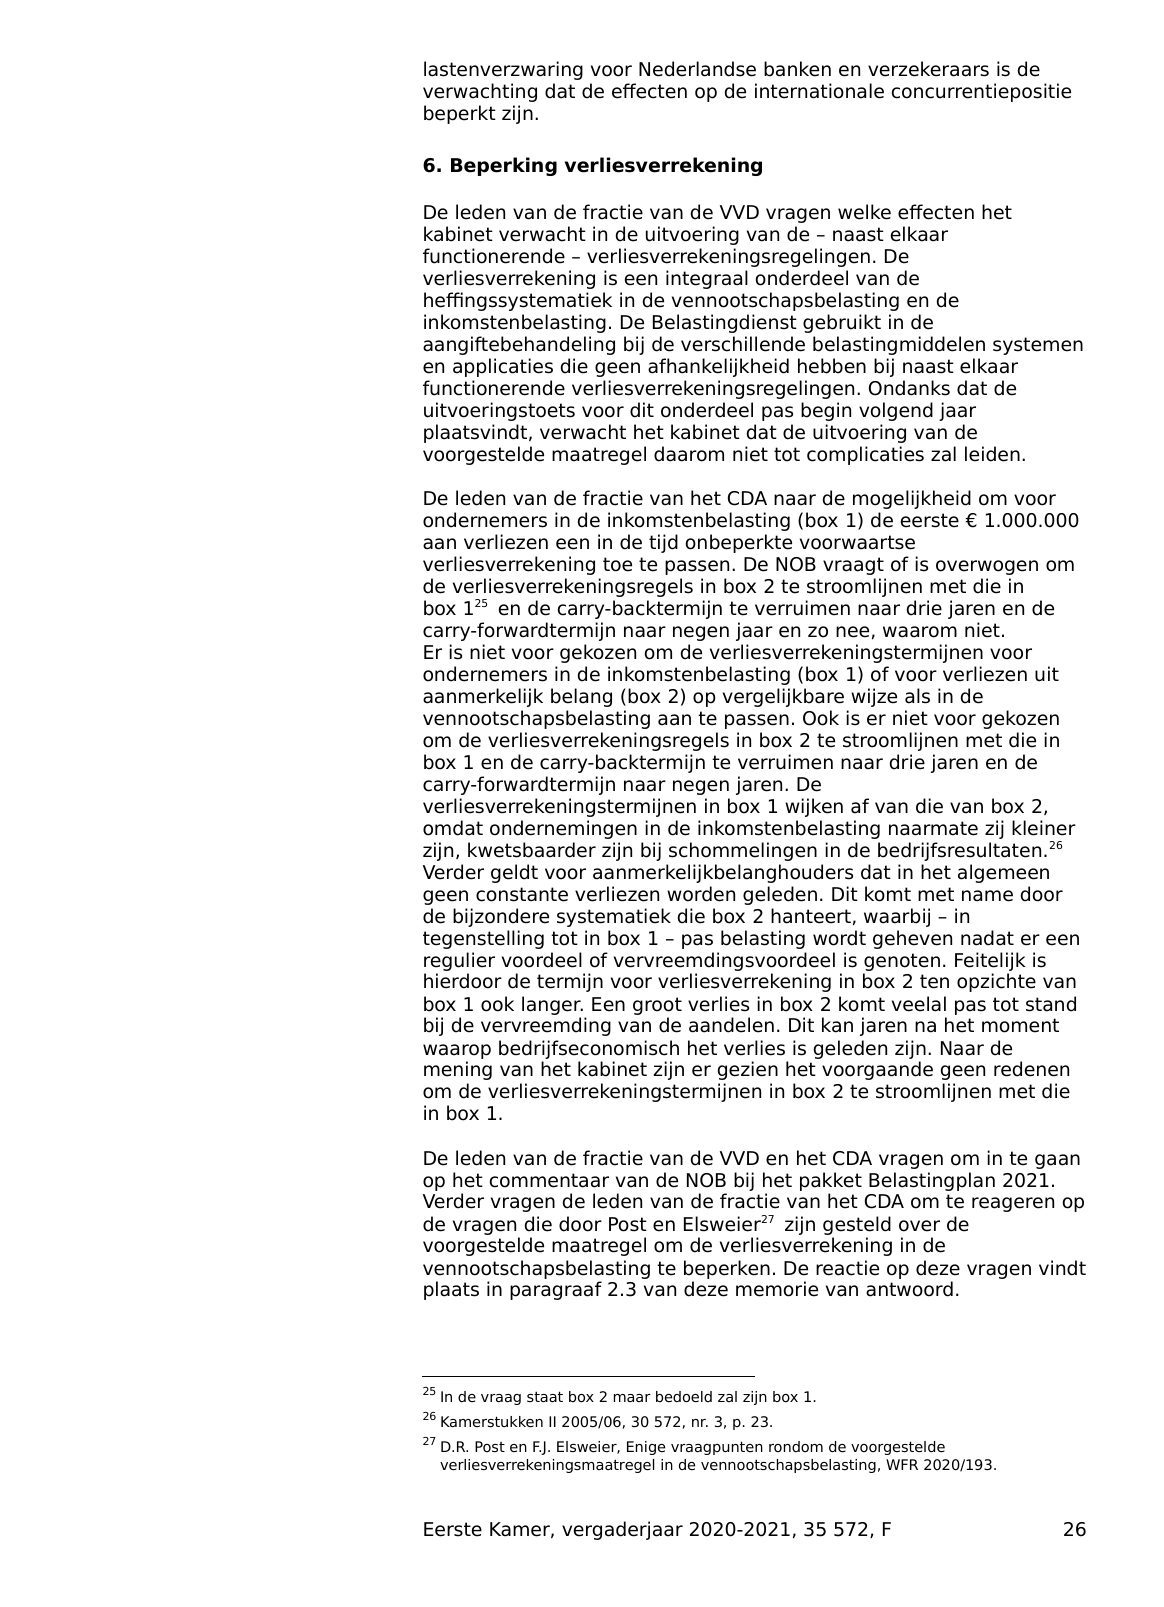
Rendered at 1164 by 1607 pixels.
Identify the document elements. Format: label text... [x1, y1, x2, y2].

subtitle 6. Beperking verliesverrekening [422, 155, 1087, 177]
text De leden van de fractie van de VVD en het CDA vragen om in te gaan op het commentaar van de NOB bij het pakket Belastingplan 2021. Verder vragen de leden van de fractie van het CDA om te reageren op de vragen die door Post en Elsweier zijn gesteld over de voorgestelde maatregel om de verliesverrekening in de vennootschapsbelasting te beperken. De reactie op deze vragen vindt plaats in paragraaf 2.3 van deze memorie van antwoord. [422, 1147, 1087, 1301]
text De leden van de fractie van de VVD vragen welke effecten het kabinet verwacht in de uitvoering van de – naast elkaar functionerende – verliesverrekeningsregelingen. De verliesverrekening is een integraal onderdeel van de heffingssystematiek in de vennootschapsbelasting en de inkomstenbelasting. De Belastingdienst gebruikt in de aangiftebehandeling bij de verschillende belastingmiddelen systemen en applicaties die geen afhankelijkheid hebben bij naast elkaar functionerende verliesverrekeningsregelingen. Ondanks dat de uitvoeringstoets voor dit onderdeel pas begin volgend jaar plaatsvindt, verwacht het kabinet dat de uitvoering van de voorgestelde maatregel daarom niet tot complicaties zal leiden. [422, 202, 1087, 466]
text lastenverzwaring voor Nederlandse banken en verzekeraars is de verwachting dat de effecten op de internationale concurrentiepositie beperkt zijn. [422, 59, 1087, 125]
text De leden van de fractie van het CDA naar de mogelijkheid om voor ondernemers in de inkomstenbelasting (box 1) de eerste € 1.000.000 aan verliezen een in de tijd onbeperkte voorwaartse verliesverrekening toe te passen. De NOB vraagt of is overwogen om de verliesverrekeningsregels in box 2 te stroomlijnen met die in box 1 en de carry-backtermijn te verruimen naar drie jaren en de carry-forwardtermijn naar negen jaar en zo nee, waarom niet. [422, 488, 1087, 642]
text In de vraag staat box 2 maar bedoeld zal zijn box 1. [422, 1385, 1087, 1407]
text Kamerstukken II 2005/06, 30 572, nr. 3, p. 23. [422, 1410, 1087, 1432]
text Er is niet voor gekozen om de verliesverrekeningstermijnen voor ondernemers in de inkomstenbelasting (box 1) of voor verliezen uit aanmerkelijk belang (box 2) op vergelijkbare wijze als in de vennootschapsbelasting aan te passen. Ook is er niet voor gekozen om de verliesverrekeningsregels in box 2 te stroomlijnen met die in box 1 en de carry-backtermijn te verruimen naar drie jaren en de carry-forwardtermijn naar negen jaren. De verliesverrekeningstermijnen in box 1 wijken af van die van box 2, omdat ondernemingen in de inkomstenbelasting naarmate zij kleiner zijn, kwetsbaarder zijn bij schommelingen in de bedrijfsresultaten. Verder geldt voor aanmerkelijkbelanghouders dat in het algemeen geen constante verliezen worden geleden. Dit komt met name door de bijzondere systematiek die box 2 hanteert, waarbij – in tegenstelling tot in box 1 – pas belasting wordt geheven nadat er een regulier voordeel of vervreemdingsvoordeel is genoten. Feitelijk is hierdoor de termijn voor verliesverrekening in box 2 ten opzichte van box 1 ook langer. Een groot verlies in box 2 komt veelal pas tot stand bij de vervreemding van de aandelen. Dit kan jaren na het moment waarop bedrijfseconomisch het verlies is geleden zijn. Naar de mening van het kabinet zijn er gezien het voorgaande geen redenen om de verliesverrekeningstermijnen in box 2 te stroomlijnen met die in box 1. [422, 642, 1087, 1125]
text D.R. Post en F.J. Elsweier, Enige vraagpunten rondom de voorgestelde verliesverrekeningsmaatregel in de vennootschapsbelasting, WFR 2020/193. [422, 1435, 1087, 1474]
